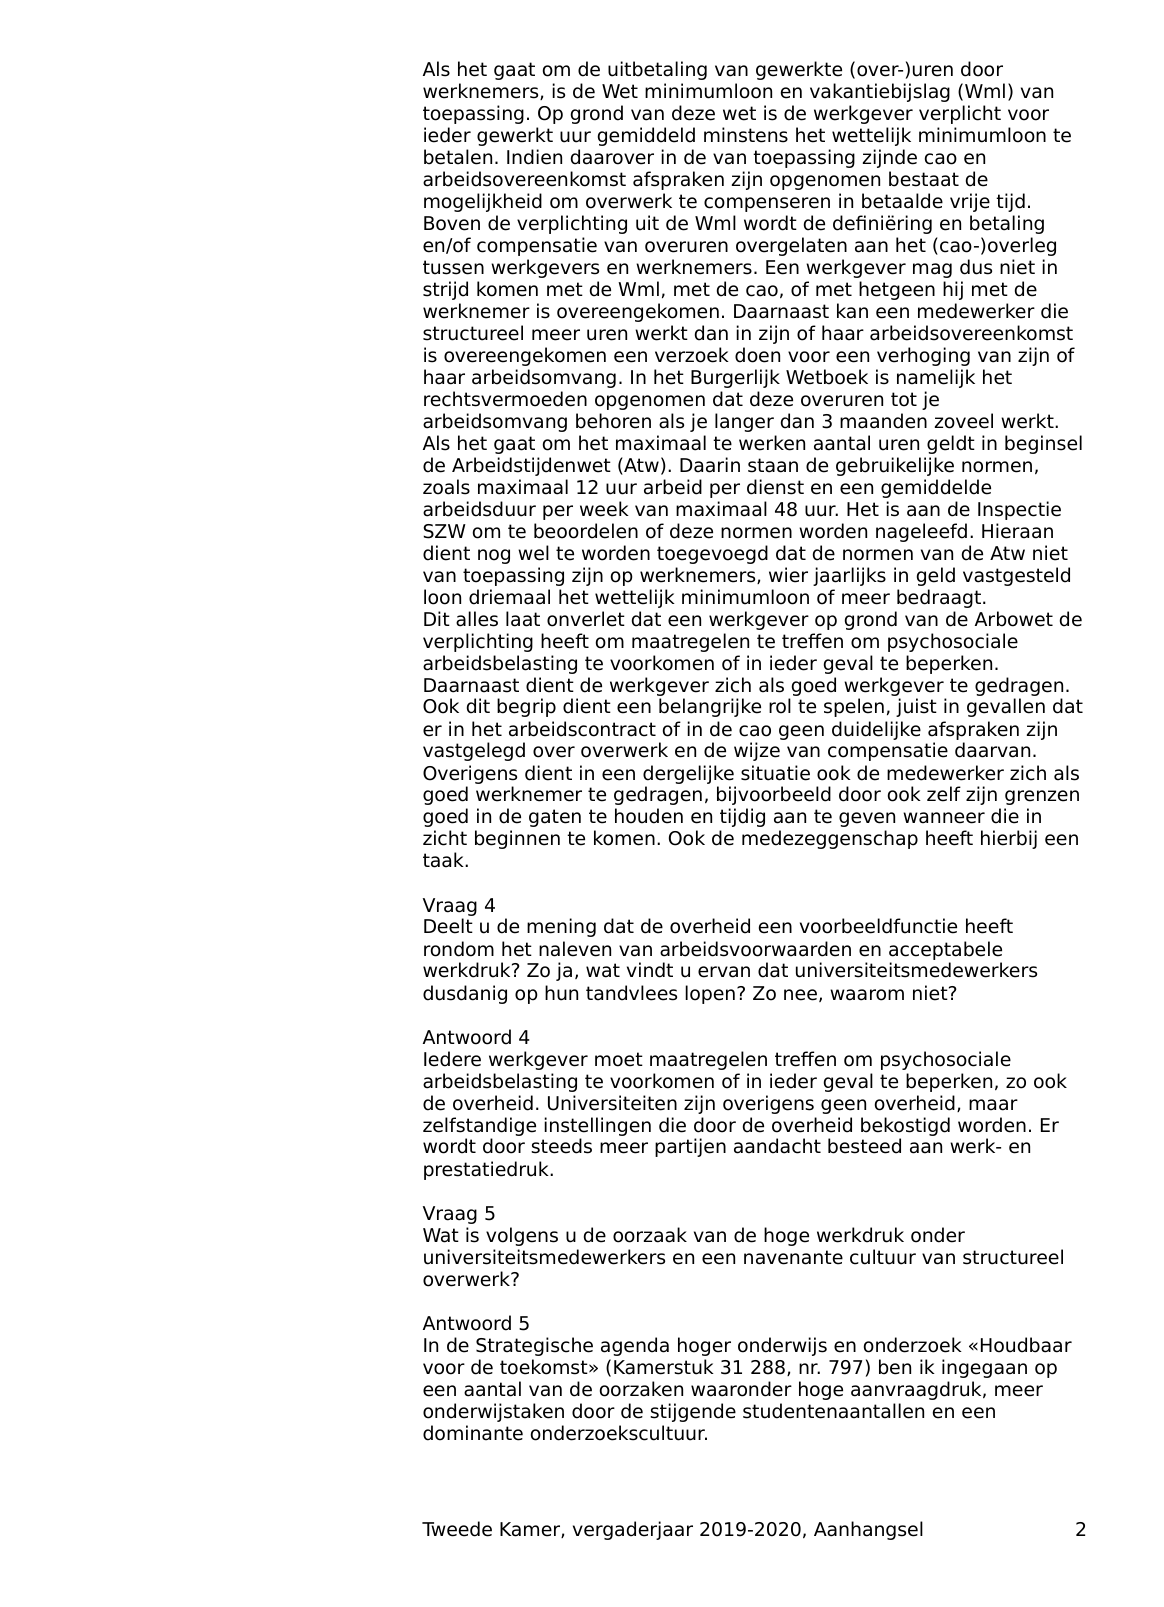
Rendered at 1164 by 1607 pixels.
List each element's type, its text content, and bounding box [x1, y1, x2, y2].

text Antwoord 5 [422, 1313, 1087, 1335]
text Als het gaat om de uitbetaling van gewerkte (over-)uren door werknemers, is de Wet minimumloon en vakantiebijslag (Wml) van toepassing. Op grond van deze wet is de werkgever verplicht voor ieder gewerkt uur gemiddeld minstens het wettelijk minimumloon te betalen. Indien daarover in de van toepassing zijnde cao en arbeidsovereenkomst afspraken zijn opgenomen bestaat de mogelijkheid om overwerk te compenseren in betaalde vrije tijd. Boven de verplichting uit de Wml wordt de definiëring en betaling en/of compensatie van overuren overgelaten aan het (cao-)overleg tussen werkgevers en werknemers. Een werkgever mag dus niet in strijd komen met de Wml, met de cao, of met hetgeen hij met de werknemer is overeengekomen. Daarnaast kan een medewerker die structureel meer uren werkt dan in zijn of haar arbeidsovereenkomst is overeengekomen een verzoek doen voor een verhoging van zijn of haar arbeidsomvang. In het Burgerlijk Wetboek is namelijk het rechtsvermoeden opgenomen dat deze overuren tot je arbeidsomvang behoren als je langer dan 3 maanden zoveel werkt. [422, 59, 1087, 433]
text Als het gaat om het maximaal te werken aantal uren geldt in beginsel de Arbeidstijdenwet (Atw). Daarin staan de gebruikelijke normen, zoals maximaal 12 uur arbeid per dienst en een gemiddelde arbeidsduur per week van maximaal 48 uur. Het is aan de Inspectie SZW om te beoordelen of deze normen worden nageleefd. Hieraan dient nog wel te worden toegevoegd dat de normen van de Atw niet van toepassing zijn op werknemers, wier jaarlijks in geld vastgesteld loon driemaal het wettelijk minimumloon of meer bedraagt. [422, 433, 1087, 608]
text Vraag 5 [422, 1203, 1087, 1224]
text In de Strategische agenda hoger onderwijs en onderzoek «Houdbaar voor de toekomst» (Kamerstuk 31 288, nr. 797) ben ik ingegaan op een aantal van de oorzaken waaronder hoge aanvraagdruk, meer onderwijstaken door de stijgende studentenaantallen en een dominante onderzoekscultuur. [422, 1335, 1087, 1444]
text Antwoord 4 [422, 1027, 1087, 1048]
text Dit alles laat onverlet dat een werkgever op grond van de Arbowet de verplichting heeft om maatregelen te treffen om psychosociale arbeidsbelasting te voorkomen of in ieder geval te beperken. Daarnaast dient de werkgever zich als goed werkgever te gedragen. Ook dit begrip dient een belangrijke rol te spelen, juist in gevallen dat er in het arbeidscontract of in de cao geen duidelijke afspraken zijn vastgelegd over overwerk en de wijze van compensatie daarvan. Overigens dient in een dergelijke situatie ook de medewerker zich als goed werknemer te gedragen, bijvoorbeeld door ook zelf zijn grenzen goed in de gaten te houden en tijdig aan te geven wanneer die in zicht beginnen te komen. Ook de medezeggenschap heeft hierbij een taak. [422, 608, 1087, 872]
text Deelt u de mening dat de overheid een voorbeeldfunctie heeft rondom het naleven van arbeidsvoorwaarden en acceptabele werkdruk? Zo ja, wat vindt u ervan dat universiteitsmedewerkers dusdanig op hun tandvlees lopen? Zo nee, waarom niet? [422, 916, 1087, 1004]
text Wat is volgens u de oorzaak van de hoge werkdruk onder universiteitsmedewerkers en een navenante cultuur van structureel overwerk? [422, 1224, 1087, 1291]
text Iedere werkgever moet maatregelen treffen om psychosociale arbeidsbelasting te voorkomen of in ieder geval te beperken, zo ook de overheid. Universiteiten zijn overigens geen overheid, maar zelfstandige instellingen die door de overheid bekostigd worden. Er wordt door steeds meer partijen aandacht besteed aan werk- en prestatiedruk. [422, 1048, 1087, 1180]
text Vraag 4 [422, 894, 1087, 916]
